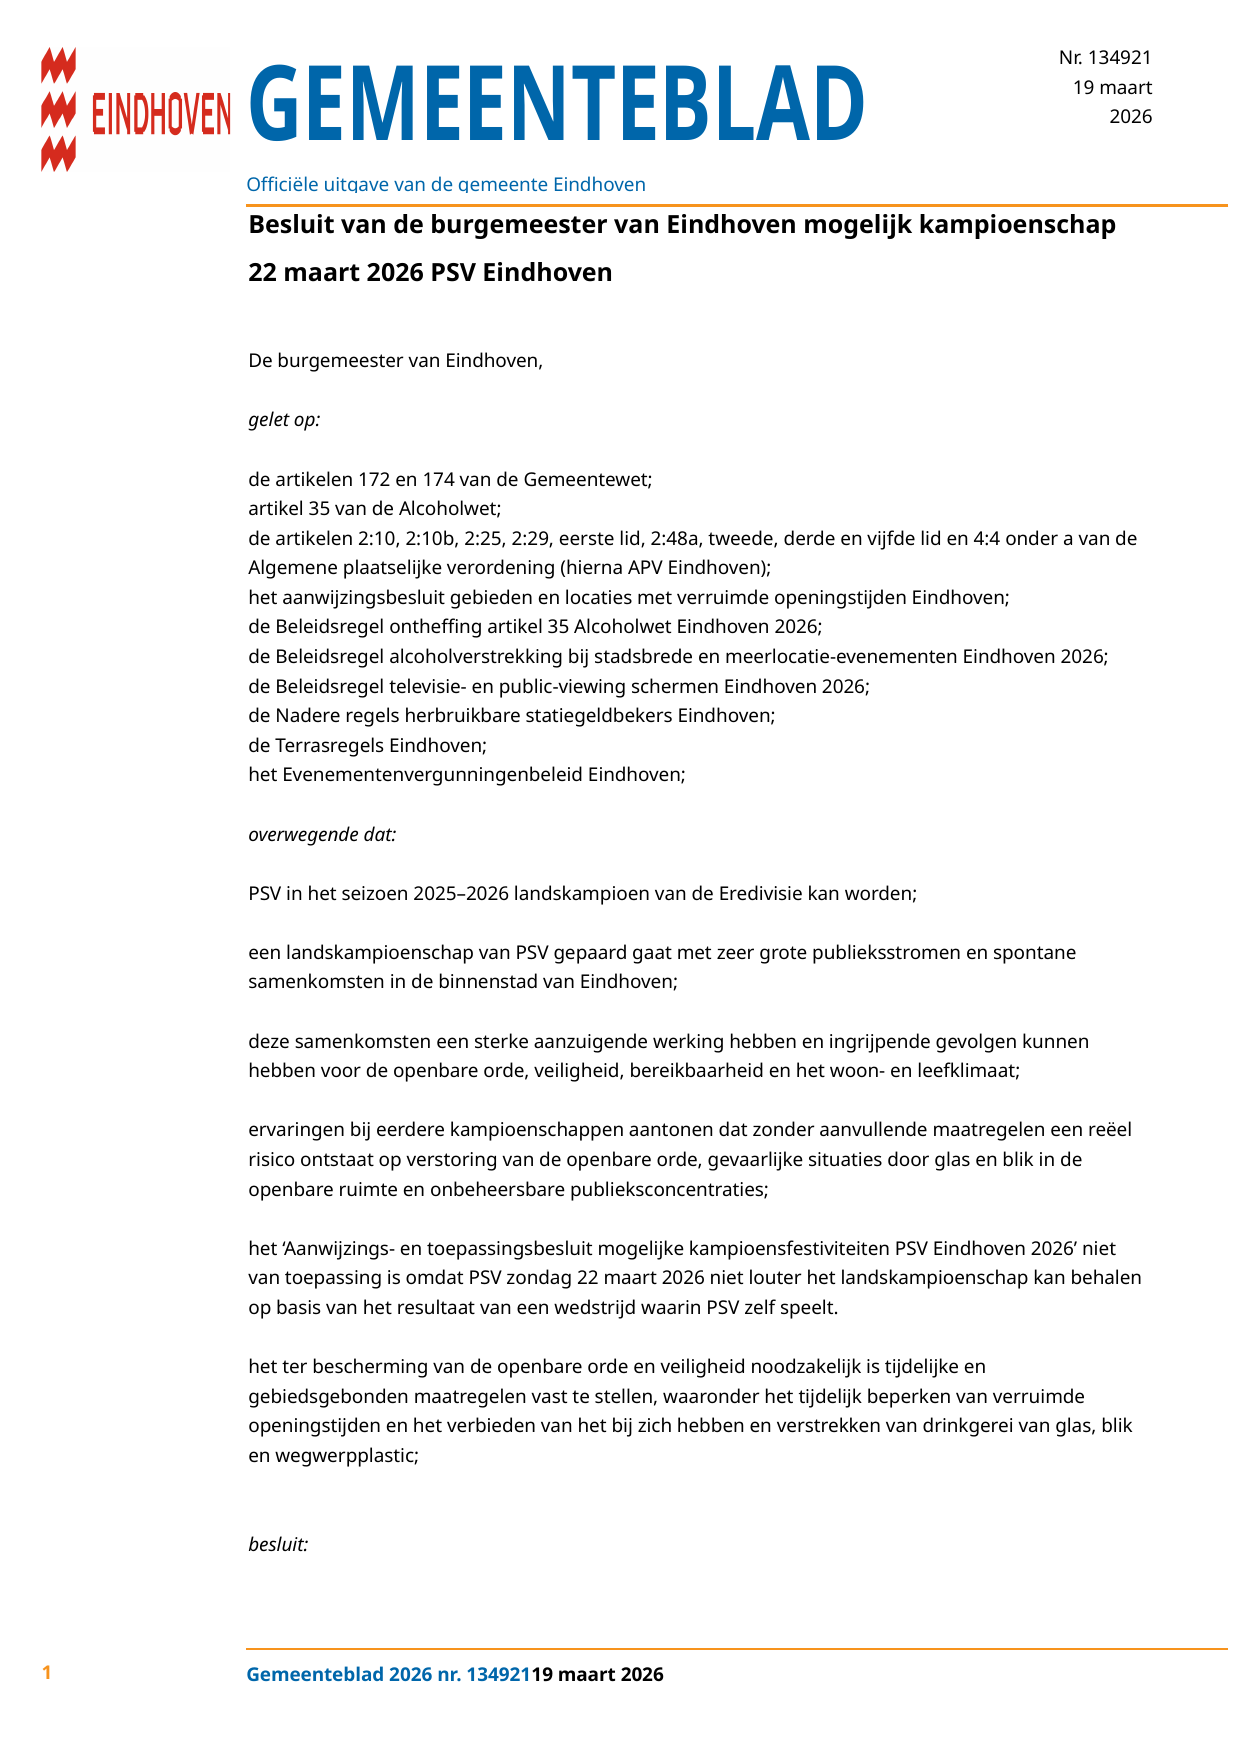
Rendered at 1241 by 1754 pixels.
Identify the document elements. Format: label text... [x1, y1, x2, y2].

text artikel 35 van de Alcoholwet; [248, 495, 1152, 521]
text het Evenementenvergunningenbeleid Eindhoven; [248, 762, 1152, 787]
text PSV in het seizoen 2025–2026 landskampioen van de Eredivisie kan worden; [248, 880, 1152, 906]
text de Beleidsregel televisie- en public-viewing schermen Eindhoven 2026; [248, 673, 1152, 699]
text De burgemeester van Eindhoven, [248, 347, 1152, 373]
text de artikelen 2:10, 2:10b, 2:25, 2:29, eerste lid, 2:48a, tweede, derde en vijfde lid en 4:4 onder a van de Algemene plaatselijke verordening (hierna APV Eindhoven); [248, 525, 1152, 580]
text Besluit van de burgemeester van Eindhoven mogelijk kampioenschap 22 maart 2026 PSV Eindhoven [248, 207, 1152, 288]
text deze samenkomsten een sterke aanzuigende werking hebben en ingrijpende gevolgen kunnen hebben voor de openbare orde, veiligheid, bereikbaarheid en het woon- en leefklimaat; [248, 1028, 1152, 1083]
text ervaringen bij eerdere kampioenschappen aantonen dat zonder aanvullende maatregelen een reëel risico ontstaat op verstoring van de openbare orde, gevaarlijke situaties door glas en blik in de openbare ruimte en onbeheersbare publieksconcentraties; [248, 1117, 1152, 1202]
text gelet op: [248, 407, 1152, 432]
text een landskampioenschap van PSV gepaard gaat met zeer grote publieksstromen en spontane samenkomsten in de binnenstad van Eindhoven; [248, 939, 1152, 994]
picture [41, 47, 231, 172]
text overwegende dat: [248, 821, 1152, 847]
text de artikelen 172 en 174 van de Gemeentewet; [248, 466, 1152, 492]
text de Terrasregels Eindhoven; [248, 732, 1152, 758]
text de Beleidsregel alcoholverstrekking bij stadsbrede en meerlocatie-evenementen Eindhoven 2026; [248, 643, 1152, 669]
text besluit: [248, 1531, 1152, 1557]
text het ‘Aanwijzings- en toepassingsbesluit mogelijke kampioensfestiviteiten PSV Eindhoven 2026’ niet van toepassing is omdat PSV zondag 22 maart 2026 niet louter het landskampioenschap kan behalen op basis van het resultaat van een wedstrijd waarin PSV zelf speelt. [248, 1235, 1152, 1320]
text de Beleidsregel ontheffing artikel 35 Alcoholwet Eindhoven 2026; [248, 614, 1152, 639]
text het ter bescherming van de openbare orde en veiligheid noodzakelijk is tijdelijke en gebiedsgebonden maatregelen vast te stellen, waaronder het tijdelijk beperken van verruimde openingstijden en het verbieden van het bij zich hebben en verstrekken van drinkgerei van glas, blik en wegwerpplastic; [248, 1353, 1152, 1468]
text het aanwijzingsbesluit gebieden en locaties met verruimde openingstijden Eindhoven; [248, 584, 1152, 610]
text de Nadere regels herbruikbare statiegeldbekers Eindhoven; [248, 702, 1152, 728]
